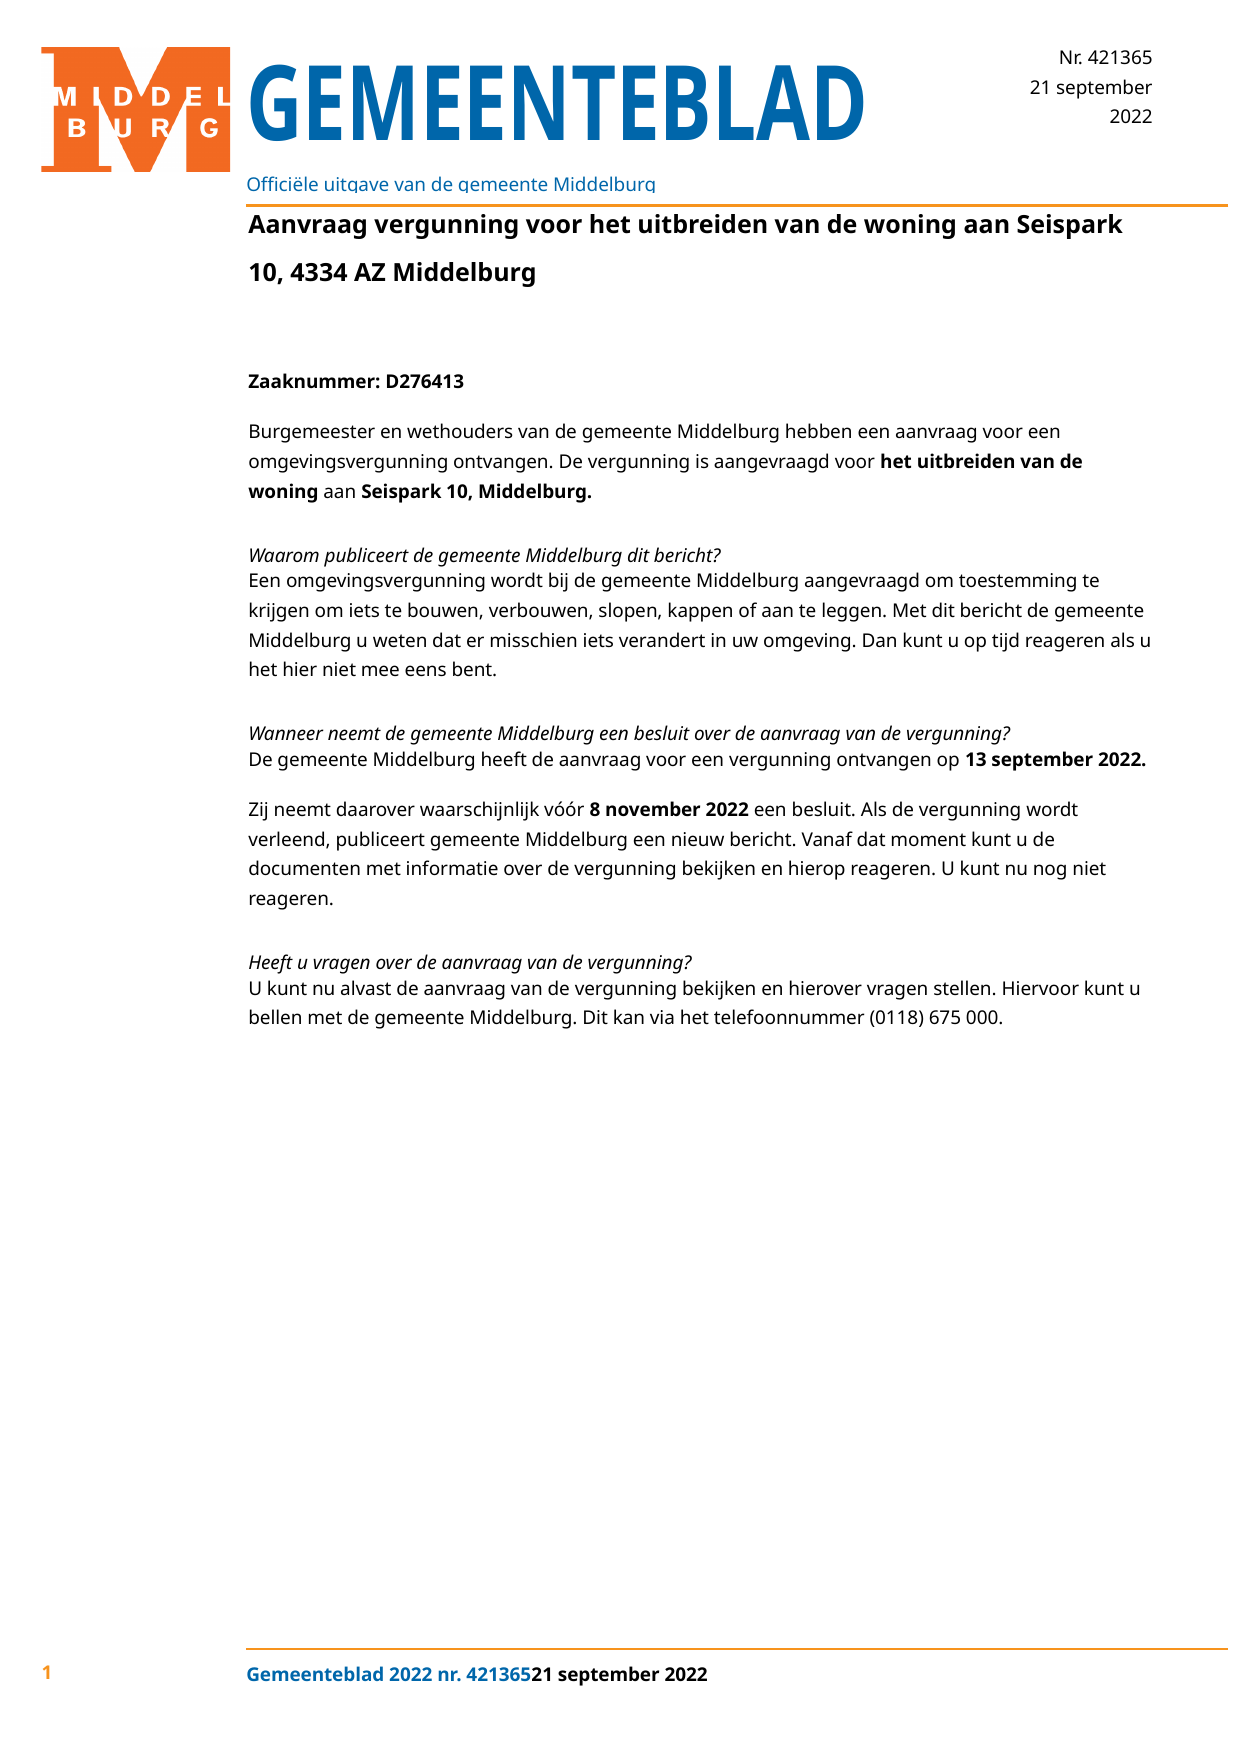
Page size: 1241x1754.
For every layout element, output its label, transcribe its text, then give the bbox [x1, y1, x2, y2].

text Heeft u vragen over de aanvraag van de vergunning? [248, 949, 1152, 975]
text Aanvraag vergunning voor het uitbreiden van de woning aan Seispark 10, 4334 AZ Middelburg [248, 207, 1152, 288]
text Waarom publiceert de gemeente Middelburg dit bericht? [248, 542, 1152, 568]
text Wanneer neemt de gemeente Middelburg een besluit over de aanvraag van de vergunning? [248, 720, 1152, 746]
text Burgemeester en wethouders van de gemeente Middelburg hebben een aanvraag voor een omgevingsvergunning ontvangen. De vergunning is aangevraagd voor het uitbreiden van de woning aan Seispark 10, Middelburg. [248, 419, 1152, 504]
text De gemeente Middelburg heeft de aanvraag voor een vergunning ontvangen op 13 september 2022. [248, 746, 1152, 772]
picture [41, 47, 231, 172]
text Zij neemt daarover waarschijnlijk vóór 8 november 2022 een besluit. Als de vergunning wordt verleend, publiceert gemeente Middelburg een nieuw bericht. Vanaf dat moment kunt u de documenten met informatie over de vergunning bekijken en hierop reageren. U kunt nu nog niet reageren. [248, 796, 1152, 911]
text Zaaknummer: D276413 [248, 368, 1152, 394]
text U kunt nu alvast de aanvraag van de vergunning bekijken en hierover vragen stellen. Hiervoor kunt u bellen met de gemeente Middelburg. Dit kan via het telefoonnummer (0118) 675 000. [248, 975, 1152, 1030]
text Een omgevingsvergunning wordt bij de gemeente Middelburg aangevraagd om toestemming te krijgen om iets te bouwen, verbouwen, slopen, kappen of aan te leggen. Met dit bericht de gemeente Middelburg u weten dat er misschien iets verandert in uw omgeving. Dan kunt u op tijd reageren als u het hier niet mee eens bent. [248, 568, 1152, 682]
